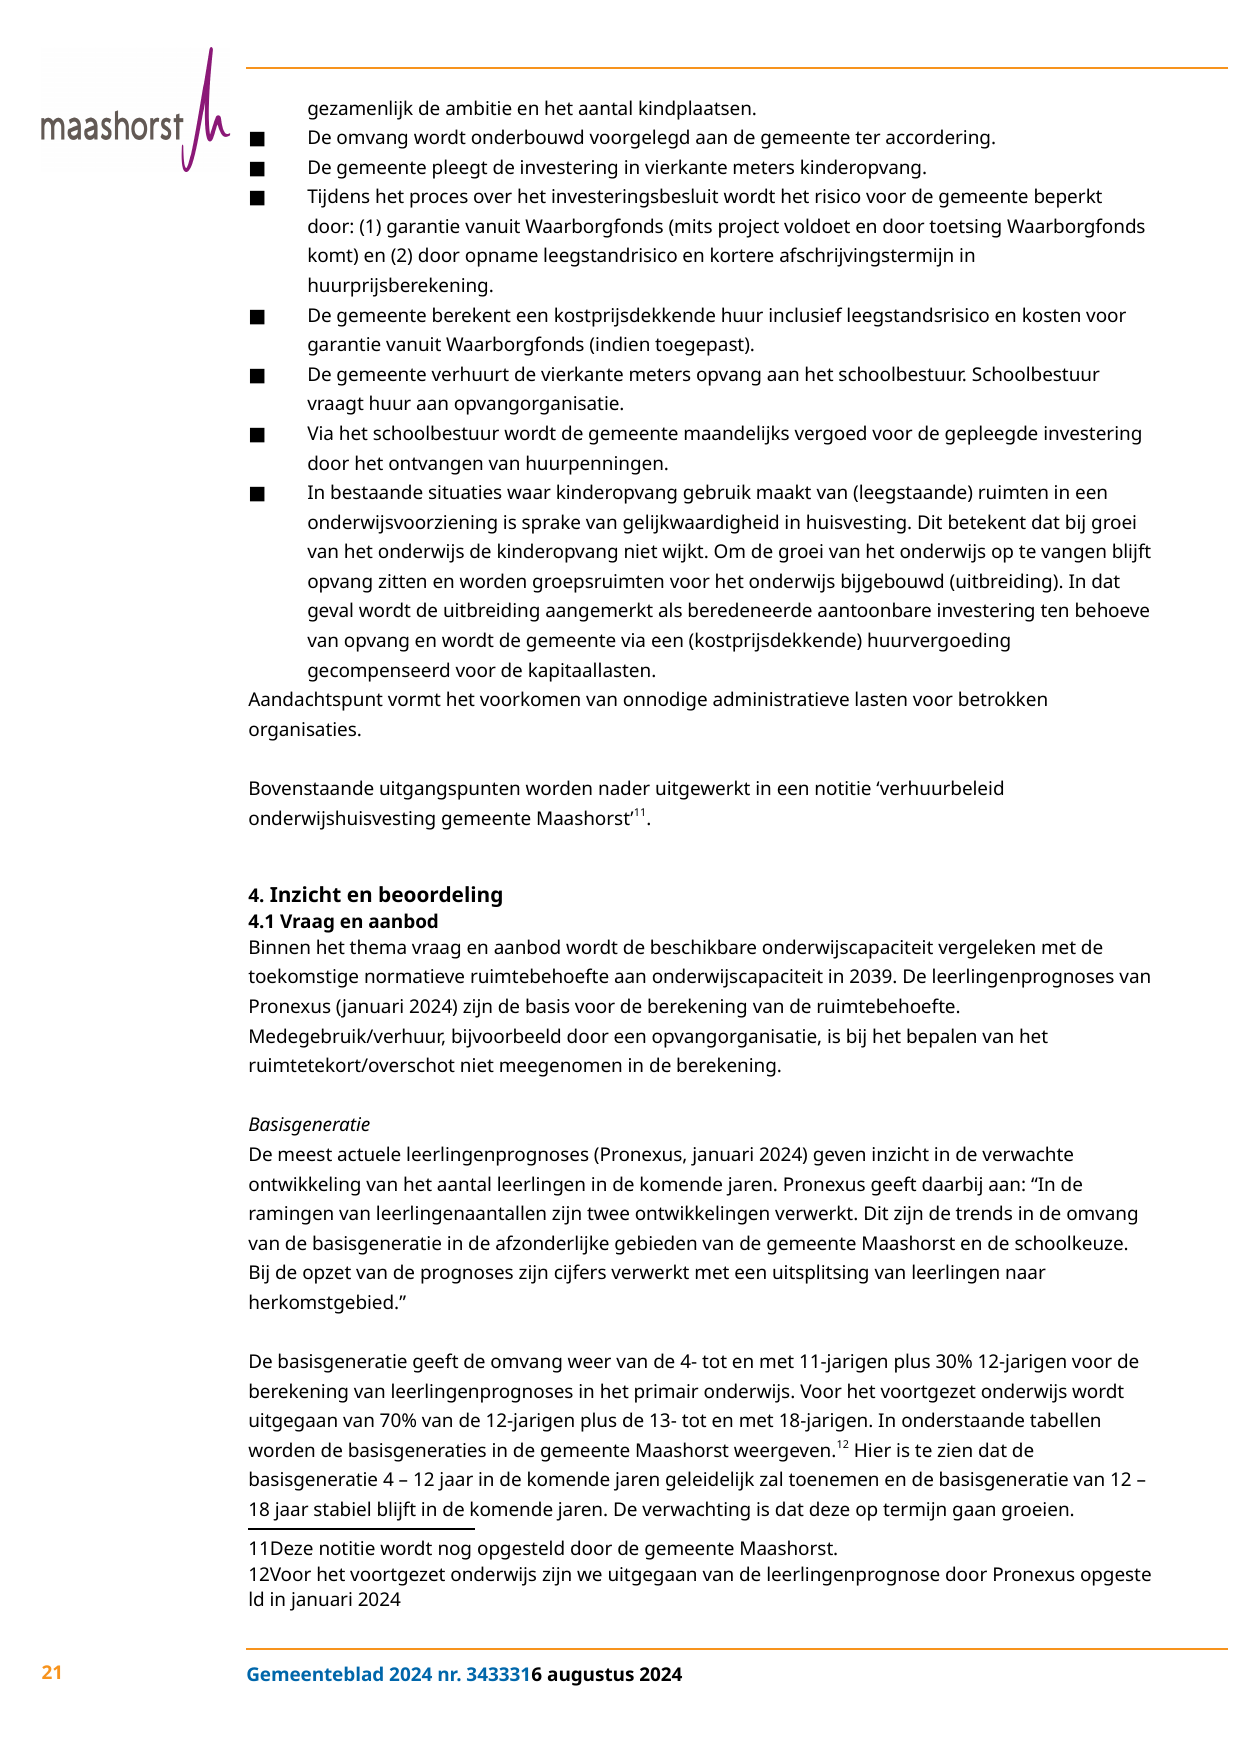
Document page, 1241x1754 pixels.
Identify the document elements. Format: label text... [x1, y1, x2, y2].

text 4. Inzicht en beoordeling [248, 880, 1152, 908]
list gezamenlijk de ambitie en het aantal kindplaatsen. [248, 95, 1152, 121]
text Binnen het thema vraag en aanbod wordt de beschikbare onderwijscapaciteit vergeleken met de toekomstige normatieve ruimtebehoefte aan onderwijscapaciteit in 2039. De leerlingenprognoses van Pronexus (januari 2024) zijn de basis voor de berekening van de ruimtebehoefte. Medegebruik/verhuur, bijvoorbeeld door een opvangorganisatie, is bij het bepalen van het ruimtetekort/overschot niet meegenomen in de berekening. [248, 934, 1152, 1078]
list De gemeente berekent een kostprijsdekkende huur inclusief leegstandsrisico en kosten voor garantie vanuit Waarborgfonds (indien toegepast). [248, 302, 1152, 357]
list De gemeente pleegt de investering in vierkante meters kinderopvang. [248, 154, 1152, 180]
list Via het schoolbestuur wordt de gemeente maandelijks vergoed voor de gepleegde investering door het ontvangen van huurpenningen. [248, 420, 1152, 476]
text Voor het voortgezet onderwijs zijn we uitgegaan van de leerlingenprognose door Pronexus opgesteld in januari 2024 [248, 1561, 1152, 1612]
list In bestaande situaties waar kinderopvang gebruik maakt van (leegstaande) ruimten in een onderwijsvoorziening is sprake van gelijkwaardigheid in huisvesting. Dit betekent dat bij groei van het onderwijs de kinderopvang niet wijkt. Om de groei van het onderwijs op te vangen blijft opvang zitten en worden groepsruimten voor het onderwijs bijgebouwd (uitbreiding). In dat geval wordt de uitbreiding aangemerkt als beredeneerde aantoonbare investering ten behoeve van opvang en wordt de gemeente via een (kostprijsdekkende) huurvergoeding gecompenseerd voor de kapitaallasten. [248, 479, 1152, 683]
list De omvang wordt onderbouwd voorgelegd aan de gemeente ter accordering. [248, 124, 1152, 150]
text De meest actuele leerlingenprognoses (Pronexus, januari 2024) geven inzicht in de verwachte ontwikkeling van het aantal leerlingen in de komende jaren. Pronexus geeft daarbij aan: “In de ramingen van leerlingenaantallen zijn twee ontwikkelingen verwerkt. Dit zijn de trends in de omvang van de basisgeneratie in de afzonderlijke gebieden van de gemeente Maashorst en de schoolkeuze. Bij de opzet van de prognoses zijn cijfers verwerkt met een uitsplitsing van leerlingen naar herkomstgebied.” [248, 1141, 1152, 1315]
text Bovenstaande uitgangspunten worden nader uitgewerkt in een notitie ‘verhuurbeleid onderwijshuisvesting gemeente Maashorst’. [248, 775, 1152, 831]
text Basisgeneratie [248, 1112, 1152, 1137]
text Deze notitie wordt nog opgesteld door de gemeente Maashorst. [248, 1535, 1152, 1561]
text 4.1 Vraag en aanbod [248, 908, 1152, 934]
picture [41, 47, 231, 172]
text De basisgeneratie geeft de omvang weer van de 4- tot en met 11-jarigen plus 30% 12-jarigen voor de berekening van leerlingenprognoses in het primair onderwijs. Voor het voortgezet onderwijs wordt uitgegaan van 70% van de 12-jarigen plus de 13- tot en met 18-jarigen. In onderstaande tabellen worden de basisgeneraties in de gemeente Maashorst weergeven. Hier is te zien dat de basisgeneratie 4 – 12 jaar in de komende jaren geleidelijk zal toenemen en de basisgeneratie van 12 – 18 jaar stabiel blijft in de komende jaren. De verwachting is dat deze op termijn gaan groeien. [248, 1348, 1152, 1522]
text Aandachtspunt vormt het voorkomen van onnodige administratieve lasten voor betrokken organisaties. [248, 686, 1152, 742]
list Tijdens het proces over het investeringsbesluit wordt het risico voor de gemeente beperkt door: (1) garantie vanuit Waarborgfonds (mits project voldoet en door toetsing Waarborgfonds komt) en (2) door opname leegstandrisico en kortere afschrijvingstermijn in huurprijsberekening. [248, 183, 1152, 298]
list De gemeente verhuurt de vierkante meters opvang aan het schoolbestuur. Schoolbestuur vraagt huur aan opvangorganisatie. [248, 361, 1152, 416]
